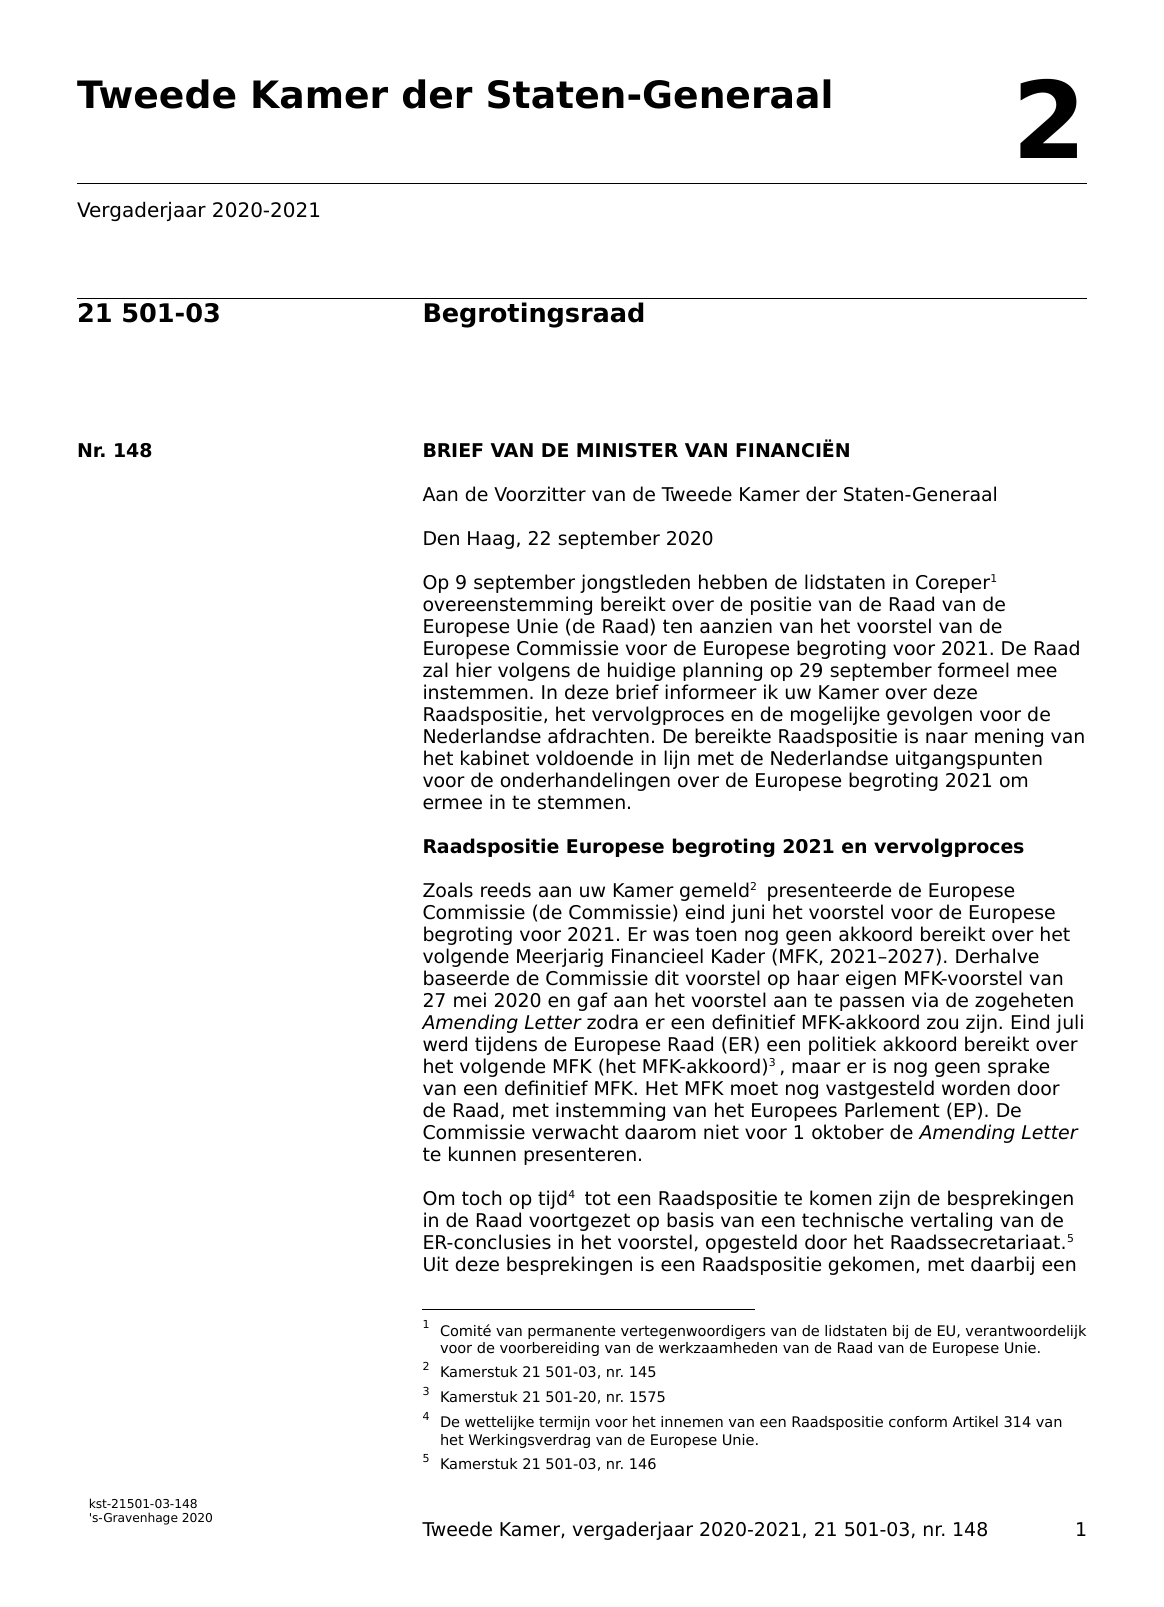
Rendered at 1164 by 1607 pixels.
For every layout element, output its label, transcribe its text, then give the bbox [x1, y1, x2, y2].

text Den Haag, 22 september 2020 [422, 528, 1087, 550]
text kst-21501-03-148 [88, 1497, 323, 1511]
text Aan de Voorzitter van de Tweede Kamer der Staten-Generaal [422, 484, 1087, 506]
text Kamerstuk 21 501-20, nr. 1575 [422, 1385, 1087, 1407]
text Om toch op tijd tot een Raadspositie te komen zijn de besprekingen in de Raad voortgezet op basis van een technische vertaling van de ER-conclusies in het voorstel, opgesteld door het Raadssecretariaat. Uit deze besprekingen is een Raadspositie gekomen, met daarbij een [422, 1188, 1087, 1276]
subtitle Raadspositie Europese begroting 2021 en vervolgproces [422, 836, 1087, 858]
table_cell Vergaderjaar 2020-2021 [77, 184, 1087, 298]
text Kamerstuk 21 501-03, nr. 146 [422, 1452, 1087, 1474]
text Comité van permanente vertegenwoordigers van de lidstaten bij de EU, verantwoordelijk voor de voorbereiding van de werkzaamheden van de Raad van de Europese Unie. [422, 1318, 1087, 1357]
text 's-Gravenhage 2020 [88, 1511, 323, 1525]
text Op 9 september jongstleden hebben de lidstaten in Coreper overeenstemming bereikt over de positie van de Raad van de Europese Unie (de Raad) ten aanzien van het voorstel van de Europese Commissie voor de Europese begroting voor 2021. De Raad zal hier volgens de huidige planning op 29 september formeel mee instemmen. In deze brief informeer ik uw Kamer over deze Raadspositie, het vervolgproces en de mogelijke gevolgen voor de Nederlandse afdrachten. De bereikte Raadspositie is naar mening van het kabinet voldoende in lijn met de Nederlandse uitgangspunten voor de onderhandelingen over de Europese begroting 2021 om ermee in te stemmen. [422, 572, 1087, 814]
text Zoals reeds aan uw Kamer gemeld presenteerde de Europese Commissie (de Commissie) eind juni het voorstel voor de Europese begroting voor 2021. Er was toen nog geen akkoord bereikt over het volgende Meerjarig Financieel Kader (MFK, 2021–2027). Derhalve baseerde de Commissie dit voorstel op haar eigen MFK-voorstel van 27 mei 2020 en gaf aan het voorstel aan te passen via de zogeheten Amending Letter zodra er een definitief MFK-akkoord zou zijn. Eind juli werd tijdens de Europese Raad (ER) een politiek akkoord bereikt over het volgende MFK (het MFK-akkoord), maar er is nog geen sprake van een definitief MFK. Het MFK moet nog vastgesteld worden door de Raad, met instemming van het Europees Parlement (EP). De Commissie verwacht daarom niet voor 1 oktober de Amending Letter te kunnen presenteren. [422, 880, 1087, 1166]
text De wettelijke termijn voor het innemen van een Raadspositie conform Artikel 314 van het Werkingsverdrag van de Europese Unie. [422, 1410, 1087, 1449]
subtitle Nr. 148 BRIEF VAN DE MINISTER VAN FINANCIËN [77, 440, 1087, 462]
subtitle 21 501-03 Begrotingsraad [77, 299, 1087, 329]
table_header 2 [886, 59, 1087, 183]
table_header Tweede Kamer der Staten-Generaal [77, 59, 886, 183]
text Kamerstuk 21 501-03, nr. 145 [422, 1360, 1087, 1382]
